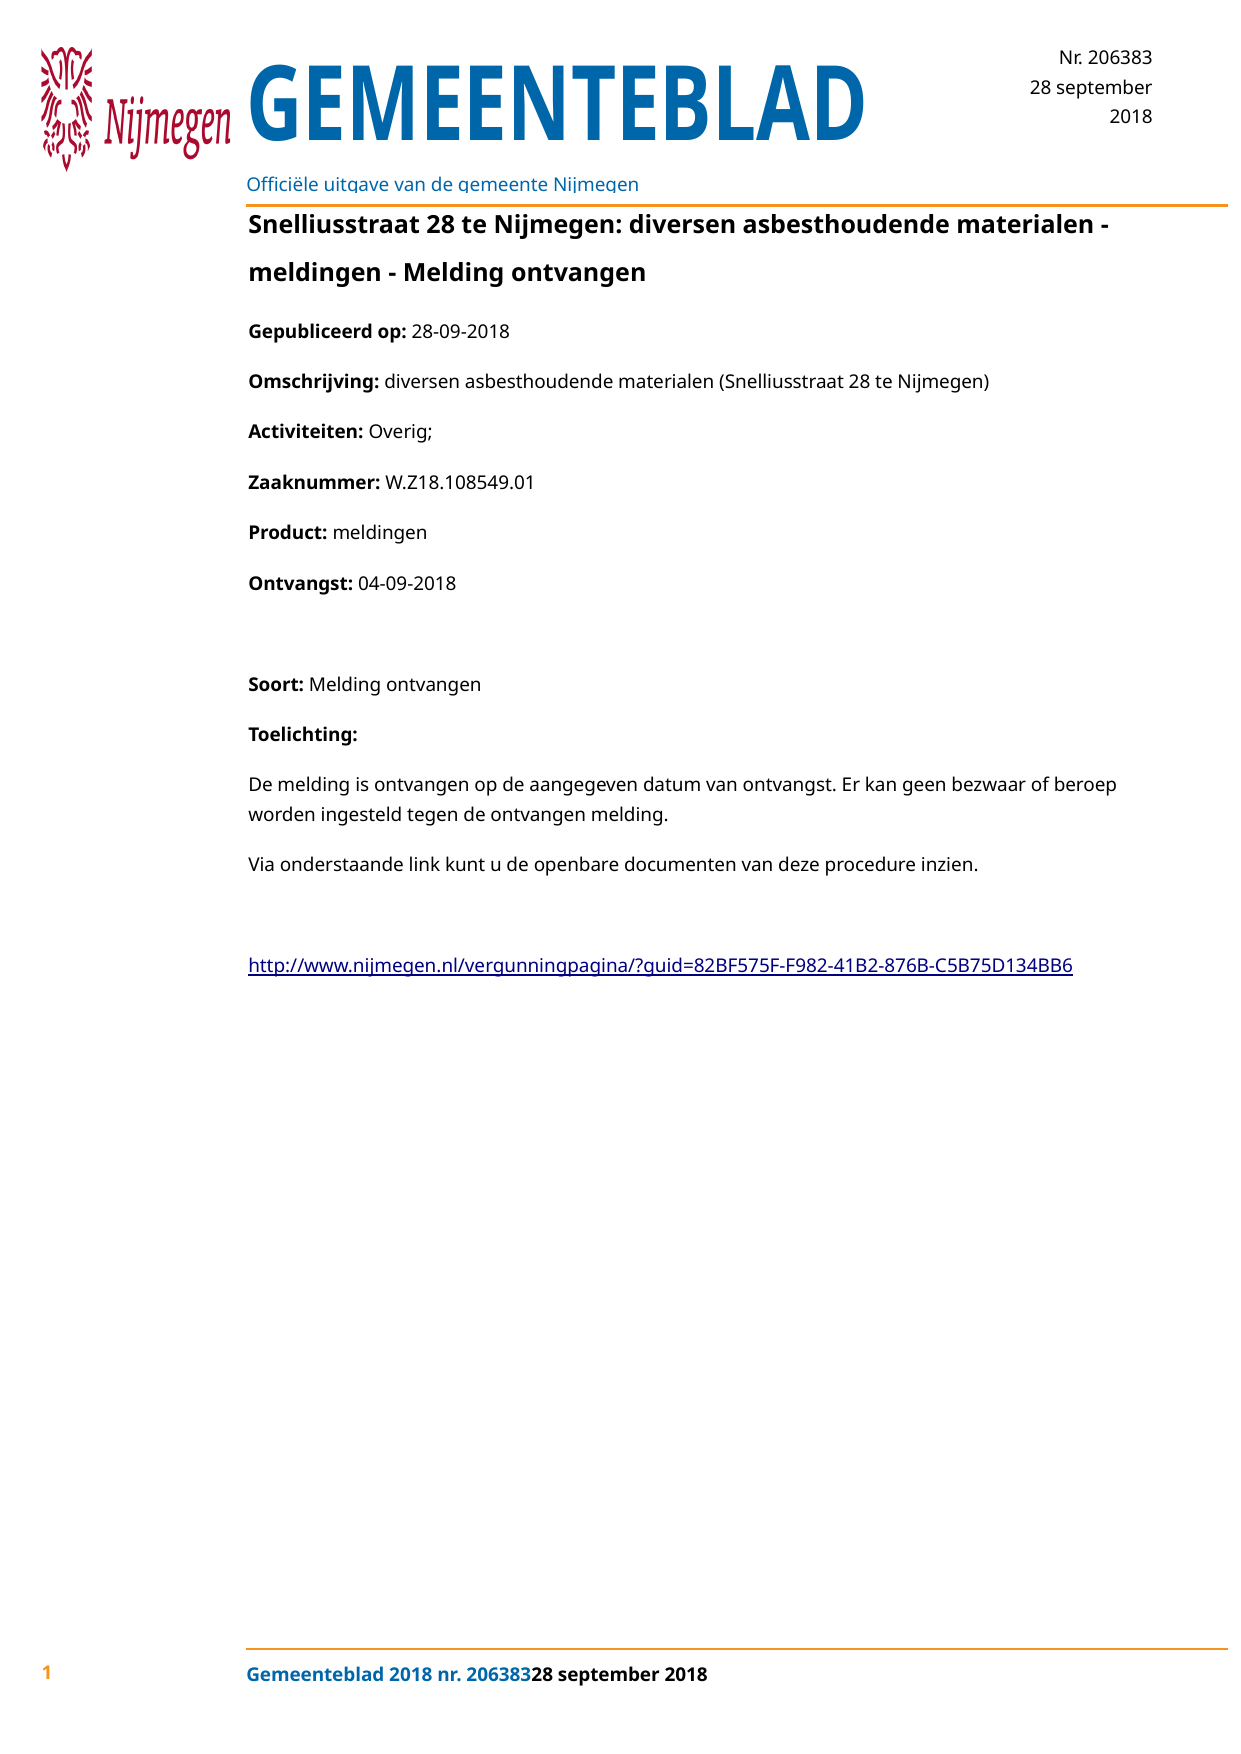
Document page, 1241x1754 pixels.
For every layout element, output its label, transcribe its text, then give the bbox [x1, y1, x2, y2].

text Soort: Melding ontvangen [248, 671, 1152, 697]
text Ontvangst: 04-09-2018 [248, 570, 1152, 596]
text Omschrijving: diversen asbesthoudende materialen (Snelliusstraat 28 te Nijmegen) [248, 368, 1152, 394]
text Product: meldingen [248, 519, 1152, 545]
text Toelichting: [248, 721, 1152, 747]
text Via onderstaande link kunt u de openbare documenten van deze procedure inzien. [248, 852, 1152, 877]
text Activiteiten: Overig; [248, 419, 1152, 444]
text Snelliusstraat 28 te Nijmegen: diversen asbesthoudende materialen - meldingen - Melding ontvangen [248, 207, 1152, 288]
picture [41, 47, 231, 172]
text Gepubliceerd op: 28-09-2018 [248, 318, 1152, 344]
text Zaaknummer: W.Z18.108549.01 [248, 469, 1152, 495]
text http://www.nijmegen.nl/vergunningpagina/?guid=82BF575F-F982-41B2-876B-C5B75D134BB6 [248, 952, 1152, 978]
text De melding is ontvangen op de aangegeven datum van ontvangst. Er kan geen bezwaar of beroep worden ingesteld tegen de ontvangen melding. [248, 772, 1152, 827]
